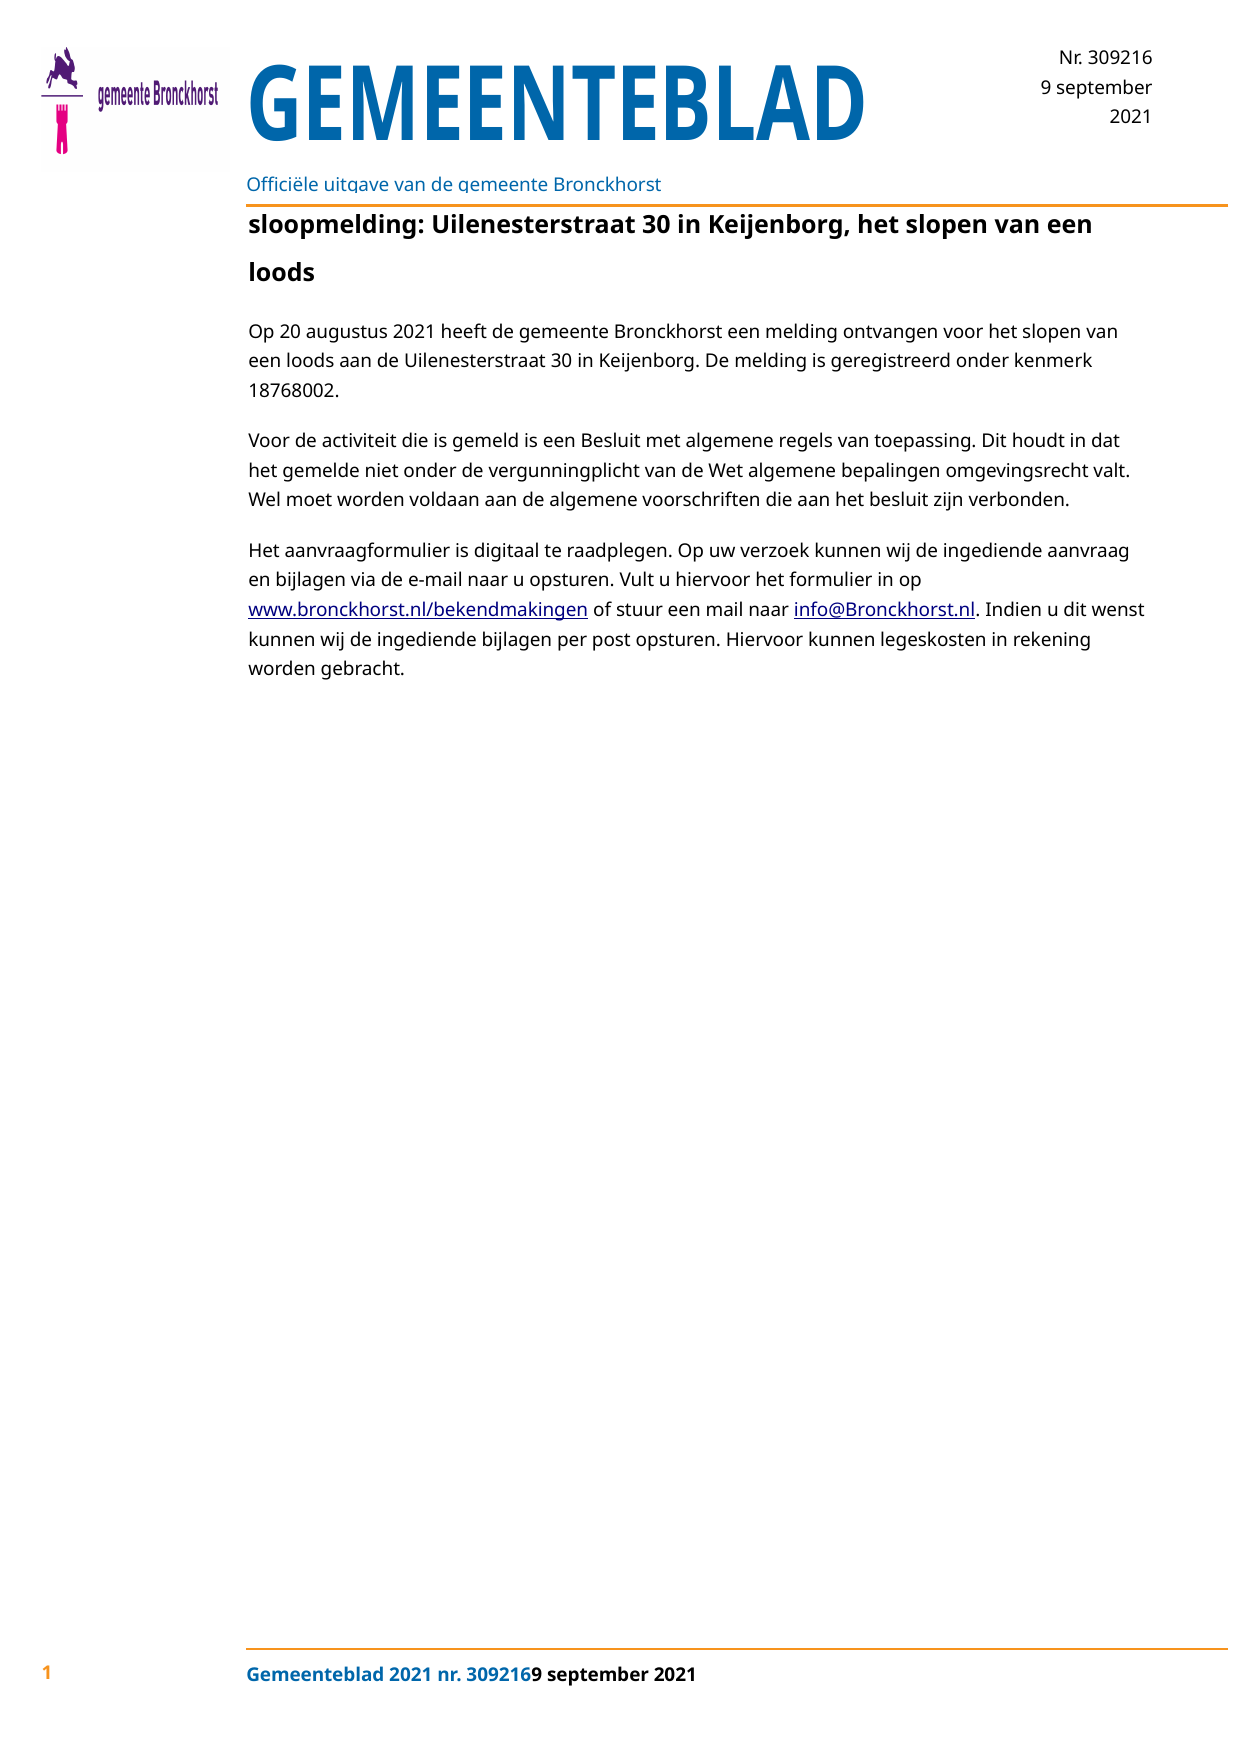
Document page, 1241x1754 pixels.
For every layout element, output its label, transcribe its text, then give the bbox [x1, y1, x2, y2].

text Voor de activiteit die is gemeld is een Besluit met algemene regels van toepassing. Dit houdt in dat het gemelde niet onder de vergunningplicht van de Wet algemene bepalingen omgevingsrecht valt. Wel moet worden voldaan aan de algemene voorschriften die aan het besluit zijn verbonden. [248, 427, 1152, 512]
text sloopmelding: Uilenesterstraat 30 in Keijenborg, het slopen van een loods [248, 207, 1152, 288]
text Op 20 augustus 2021 heeft de gemeente Bronckhorst een melding ontvangen voor het slopen van een loods aan de Uilenesterstraat 30 in Keijenborg. De melding is geregistreerd onder kenmerk 18768002. [248, 318, 1152, 403]
text Het aanvraagformulier is digitaal te raadplegen. Op uw verzoek kunnen wij de ingediende aanvraag en bijlagen via de e-mail naar u opsturen. Vult u hiervoor het formulier in op www.bronckhorst.nl/bekendmakingen of stuur een mail naar info@Bronckhorst.nl. Indien u dit wenst kunnen wij de ingediende bijlagen per post opsturen. Hiervoor kunnen legeskosten in rekening worden gebracht. [248, 537, 1152, 681]
picture [41, 47, 231, 172]
